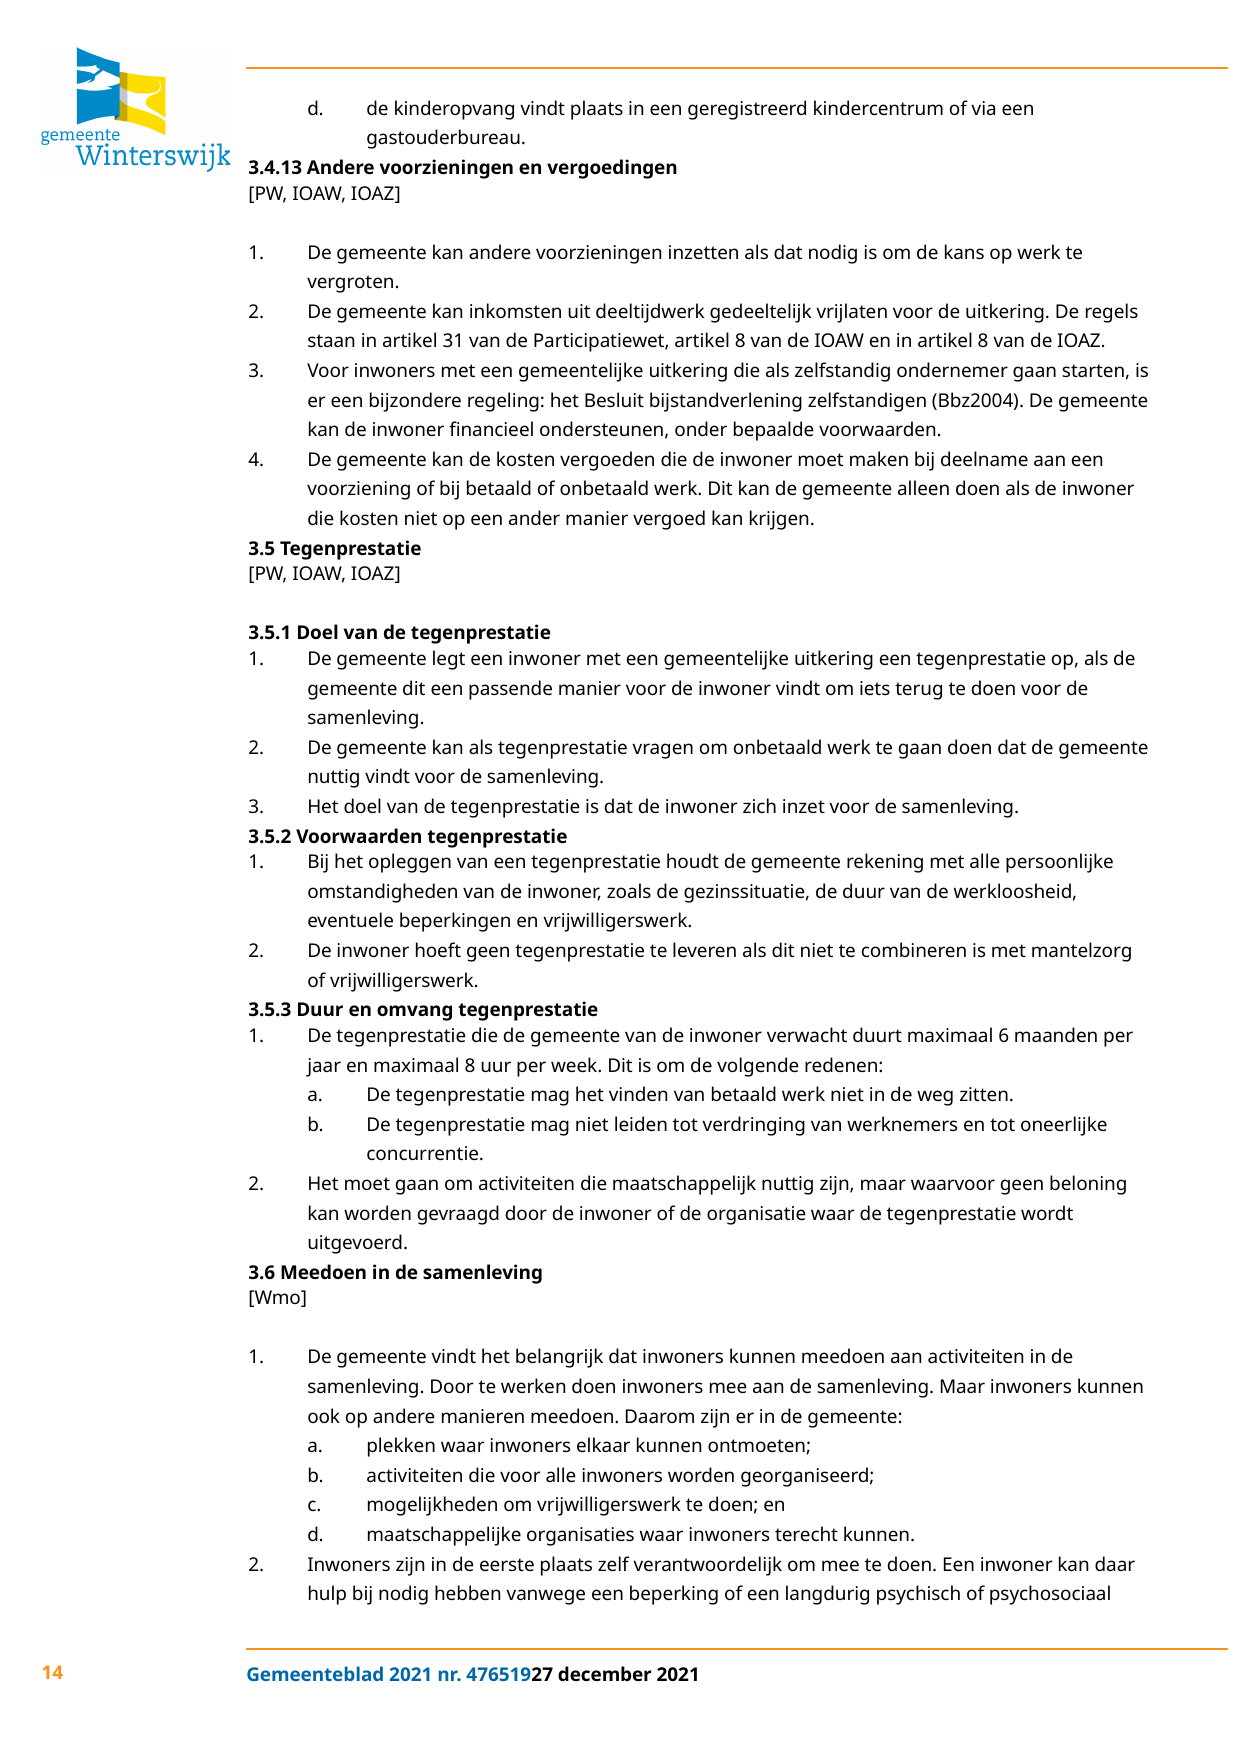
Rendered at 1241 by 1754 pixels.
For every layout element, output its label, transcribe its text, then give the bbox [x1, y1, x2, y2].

picture [225, 153, 231, 162]
text [Wmo] [248, 1284, 1152, 1310]
text [PW, IOAW, IOAZ] [248, 560, 1152, 586]
list De tegenprestatie mag het vinden van betaald werk niet in de weg zitten. [307, 1081, 1152, 1107]
text 3.5.3 Duur en omvang tegenprestatie [248, 996, 1152, 1022]
list De tegenprestatie die de gemeente van de inwoner verwacht duurt maximaal 6 maanden per jaar en maximaal 8 uur per week. Dit is om de volgende redenen: [248, 1022, 1152, 1077]
list De gemeente kan inkomsten uit deeltijdwerk gedeeltelijk vrijlaten voor de uitkering. De regels staan in artikel 31 van de Participatiewet, artikel 8 van de IOAW en in artikel 8 van de IOAZ. [248, 298, 1152, 353]
list Het doel van de tegenprestatie is dat de inwoner zich inzet voor de samenleving. [248, 793, 1152, 819]
list de kinderopvang vindt plaats in een geregistreerd kindercentrum of via een gastouderbureau. [307, 95, 1152, 150]
list Het moet gaan om activiteiten die maatschappelijk nuttig zijn, maar waarvoor geen beloning kan worden gevraagd door de inwoner of de organisatie waar de tegenprestatie wordt uitgevoerd. [248, 1170, 1152, 1255]
list Voor inwoners met een gemeentelijke uitkering die als zelfstandig ondernemer gaan starten, is er een bijzondere regeling: het Besluit bijstandverlening zelfstandigen (Bbz2004). De gemeente kan de inwoner financieel ondersteunen, onder bepaalde voorwaarden. [248, 357, 1152, 442]
list De gemeente legt een inwoner met een gemeentelijke uitkering een tegenprestatie op, als de gemeente dit een passende manier voor de inwoner vindt om iets terug te doen voor de samenleving. [248, 645, 1152, 730]
text 3.4.13 Andere voorzieningen en vergoedingen [248, 154, 1152, 180]
list activiteiten die voor alle inwoners worden georganiseerd; [307, 1462, 1152, 1488]
list mogelijkheden om vrijwilligerswerk te doen; en [307, 1492, 1152, 1517]
list De inwoner hoeft geen tegenprestatie te leveren als dit niet te combineren is met mantelzorg of vrijwilligerswerk. [248, 937, 1152, 993]
list plekken waar inwoners elkaar kunnen ontmoeten; [307, 1432, 1152, 1458]
text 3.6 Meedoen in de samenleving [248, 1259, 1152, 1284]
list De tegenprestatie mag niet leiden tot verdringing van werknemers en tot oneerlijke concurrentie. [307, 1111, 1152, 1166]
list De gemeente kan andere voorzieningen inzetten als dat nodig is om de kans op werk te vergroten. [248, 239, 1152, 294]
list De gemeente kan de kosten vergoeden die de inwoner moet maken bij deelname aan een voorziening of bij betaald of onbetaald werk. Dit kan de gemeente alleen doen als de inwoner die kosten niet op een ander manier vergoed kan krijgen. [248, 446, 1152, 531]
list De gemeente vindt het belangrijk dat inwoners kunnen meedoen aan activiteiten in de samenleving. Door te werken doen inwoners mee aan de samenleving. Maar inwoners kunnen ook op andere manieren meedoen. Daarom zijn er in de gemeente: [248, 1344, 1152, 1429]
list maatschappelijke organisaties waar inwoners terecht kunnen. [307, 1521, 1152, 1547]
text 3.5.2 Voorwaarden tegenprestatie [248, 823, 1152, 848]
list Bij het opleggen van een tegenprestatie houdt de gemeente rekening met alle persoonlijke omstandigheden van de inwoner, zoals de gezinssituatie, de duur van de werkloosheid, eventuele beperkingen en vrijwilligerswerk. [248, 848, 1152, 933]
text 3.5 Tegenprestatie [248, 535, 1152, 560]
picture [41, 47, 231, 172]
text [PW, IOAW, IOAZ] [248, 180, 1152, 205]
list Inwoners zijn in de eerste plaats zelf verantwoordelijk om mee te doen. Een inwoner kan daar hulp bij nodig hebben vanwege een beperking of een langdurig psychisch of psychosociaal [248, 1551, 1152, 1606]
list De gemeente kan als tegenprestatie vragen om onbetaald werk te gaan doen dat de gemeente nuttig vindt voor de samenleving. [248, 734, 1152, 789]
text 3.5.1 Doel van de tegenprestatie [248, 619, 1152, 645]
